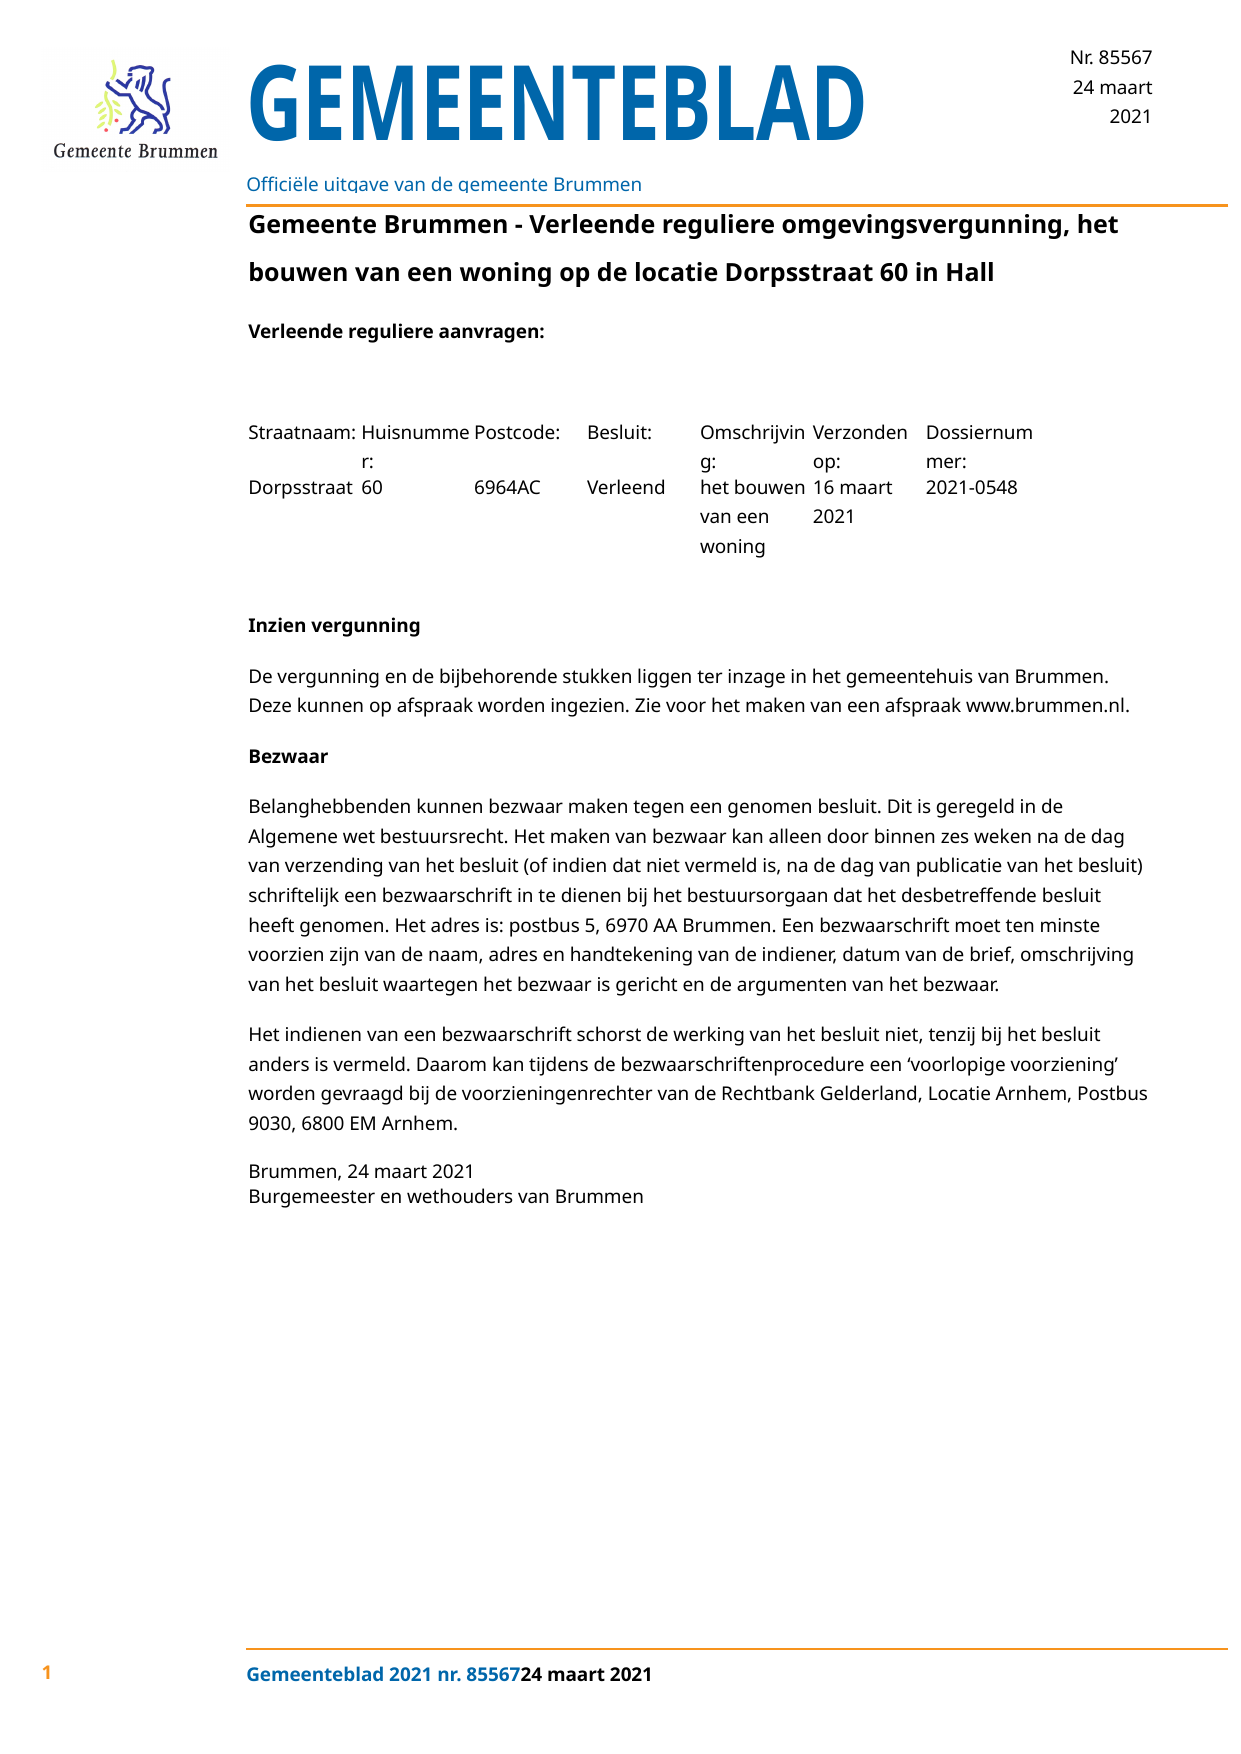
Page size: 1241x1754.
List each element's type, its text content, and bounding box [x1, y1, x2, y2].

table_header Omschrijving: [700, 419, 813, 474]
table_cell 2021-0548 [926, 474, 1038, 559]
table_cell 16 maart 2021 [813, 474, 926, 559]
table_cell 60 [361, 474, 474, 559]
table_header Dossiernummer: [926, 419, 1038, 474]
table_cell Dorpsstraat [248, 474, 361, 559]
table_header Postcode: [474, 419, 587, 474]
text Inzien vergunning [248, 613, 1152, 638]
table_cell Verleend [587, 474, 700, 559]
table_cell [1039, 474, 1152, 559]
text Het indienen van een bezwaarschrift schorst de werking van het besluit niet, tenzij bij het besluit anders is vermeld. Daarom kan tijdens de bezwaarschriftenprocedure een ‘voorlopige voorziening’ worden gevraagd bij de voorzieningenrechter van de Rechtbank Gelderland, Locatie Arnhem, Postbus 9030, 6800 EM Arnhem. [248, 1021, 1152, 1136]
table_header Besluit: [587, 419, 700, 474]
table_header Verzonden op: [813, 419, 926, 474]
table_cell het bouwen van een woning [700, 474, 813, 559]
text Burgemeester en wethouders van Brummen [248, 1184, 1152, 1209]
table_header Huisnummer: [361, 419, 474, 474]
table_header Straatnaam: [248, 419, 361, 474]
text Brummen, 24 maart 2021 [248, 1158, 1152, 1184]
text Gemeente Brummen - Verleende reguliere omgevingsvergunning, het bouwen van een woning op de locatie Dorpsstraat 60 in Hall [248, 207, 1152, 288]
text Belanghebbenden kunnen bezwaar maken tegen een genomen besluit. Dit is geregeld in de Algemene wet bestuursrecht. Het maken van bezwaar kan alleen door binnen zes weken na de dag van verzending van het besluit (of indien dat niet vermeld is, na de dag van publicatie van het besluit) schriftelijk een bezwaarschrift in te dienen bij het bestuursorgaan dat het desbetreffende besluit heeft genomen. Het adres is: postbus 5, 6970 AA Brummen. Een bezwaarschrift moet ten minste voorzien zijn van de naam, adres en handtekening van de indiener, datum van de brief, omschrijving van het besluit waartegen het bezwaar is gericht en de argumenten van het bezwaar. [248, 793, 1152, 997]
picture [41, 47, 231, 172]
table_header [1039, 419, 1152, 474]
text Bezwaar [248, 743, 1152, 769]
text Verleende reguliere aanvragen: [248, 318, 1152, 344]
table_cell 6964AC [474, 474, 587, 559]
text De vergunning en de bijbehorende stukken liggen ter inzage in het gemeentehuis van Brummen. Deze kunnen op afspraak worden ingezien. Zie voor het maken van een afspraak www.brummen.nl. [248, 663, 1152, 718]
